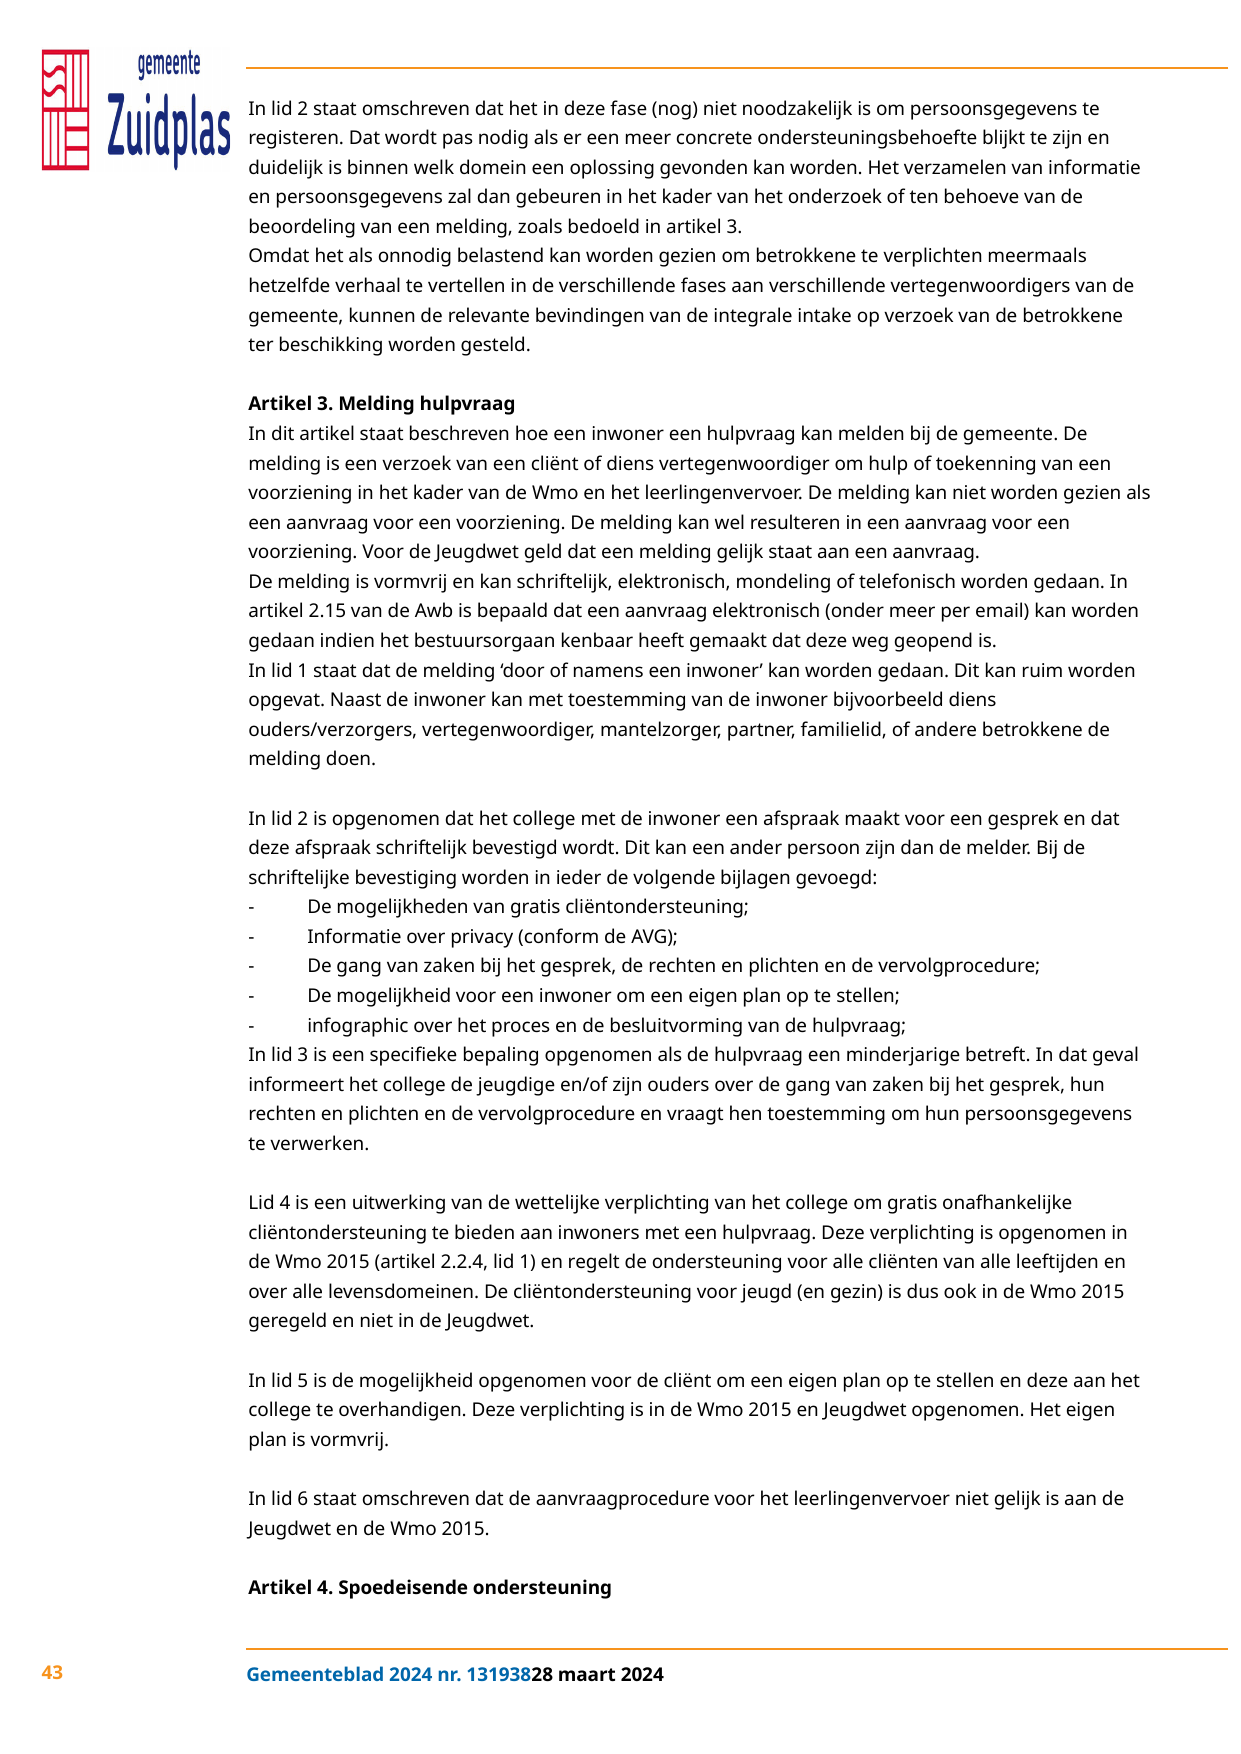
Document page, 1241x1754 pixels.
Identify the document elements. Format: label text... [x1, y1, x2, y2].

text De melding is vormvrij en kan schriftelijk, elektronisch, mondeling of telefonisch worden gedaan. In artikel 2.15 van de Awb is bepaald dat een aanvraag elektronisch (onder meer per email) kan worden gedaan indien het bestuursorgaan kenbaar heeft gemaakt dat deze weg geopend is. [248, 568, 1152, 653]
list De gang van zaken bij het gesprek, de rechten en plichten en de vervolgprocedure; [248, 953, 1152, 978]
text In lid 5 is de mogelijkheid opgenomen voor de cliënt om een eigen plan op te stellen en deze aan het college te overhandigen. Deze verplichting is in de Wmo 2015 en Jeugdwet opgenomen. Het eigen plan is vormvrij. [248, 1367, 1152, 1452]
text In dit artikel staat beschreven hoe een inwoner een hulpvraag kan melden bij de gemeente. De melding is een verzoek van een cliënt of diens vertegenwoordiger om hulp of toekenning van een voorziening in het kader van de Wmo en het leerlingenvervoer. De melding kan niet worden gezien als een aanvraag voor een voorziening. De melding kan wel resulteren in een aanvraag voor een voorziening. Voor de Jeugdwet geld dat een melding gelijk staat aan een aanvraag. [248, 420, 1152, 564]
text Artikel 3. Melding hulpvraag [248, 391, 1152, 416]
list De mogelijkheid voor een inwoner om een eigen plan op te stellen; [248, 982, 1152, 1008]
text In lid 2 is opgenomen dat het college met de inwoner een afspraak maakt voor een gesprek en dat deze afspraak schriftelijk bevestigd wordt. Dit kan een ander persoon zijn dan de melder. Bij de schriftelijke bevestiging worden in ieder de volgende bijlagen gevoegd: [248, 805, 1152, 890]
list De mogelijkheden van gratis cliëntondersteuning; [248, 893, 1152, 919]
text Lid 4 is een uitwerking van de wettelijke verplichting van het college om gratis onafhankelijke cliëntondersteuning te bieden aan inwoners met een hulpvraag. Deze verplichting is opgenomen in de Wmo 2015 (artikel 2.2.4, lid 1) en regelt de ondersteuning voor alle cliënten van alle leeftijden en over alle levensdomeinen. De cliëntondersteuning voor jeugd (en gezin) is dus ook in de Wmo 2015 geregeld en niet in de Jeugdwet. [248, 1189, 1152, 1333]
list Informatie over privacy (conform de AVG); [248, 923, 1152, 949]
text In lid 1 staat dat de melding ‘door of namens een inwoner’ kan worden gedaan. Dit kan ruim worden opgevat. Naast de inwoner kan met toestemming van de inwoner bijvoorbeeld diens ouders/verzorgers, vertegenwoordiger, mantelzorger, partner, familielid, of andere betrokkene de melding doen. [248, 657, 1152, 771]
picture [41, 47, 231, 172]
text Artikel 4. Spoedeisende ondersteuning [248, 1574, 1152, 1600]
text In lid 3 is een specifieke bepaling opgenomen als de hulpvraag een minderjarige betreft. In dat geval informeert het college de jeugdige en/of zijn ouders over de gang van zaken bij het gesprek, hun rechten en plichten en de vervolgprocedure en vraagt hen toestemming om hun persoonsgegevens te verwerken. [248, 1041, 1152, 1156]
text In lid 6 staat omschreven dat de aanvraagprocedure voor het leerlingenvervoer niet gelijk is aan de Jeugdwet en de Wmo 2015. [248, 1485, 1152, 1541]
text In lid 2 staat omschreven dat het in deze fase (nog) niet noodzakelijk is om persoonsgegevens te registeren. Dat wordt pas nodig als er een meer concrete ondersteuningsbehoefte blijkt te zijn en duidelijk is binnen welk domein een oplossing gevonden kan worden. Het verzamelen van informatie en persoonsgegevens zal dan gebeuren in het kader van het onderzoek of ten behoeve van de beoordeling van een melding, zoals bedoeld in artikel 3. [248, 95, 1152, 239]
text Omdat het als onnodig belastend kan worden gezien om betrokkene te verplichten meermaals hetzelfde verhaal te vertellen in de verschillende fases aan verschillende vertegenwoordigers van de gemeente, kunnen de relevante bevindingen van de integrale intake op verzoek van de betrokkene ter beschikking worden gesteld. [248, 243, 1152, 357]
list infographic over het proces en de besluitvorming van de hulpvraag; [248, 1012, 1152, 1038]
